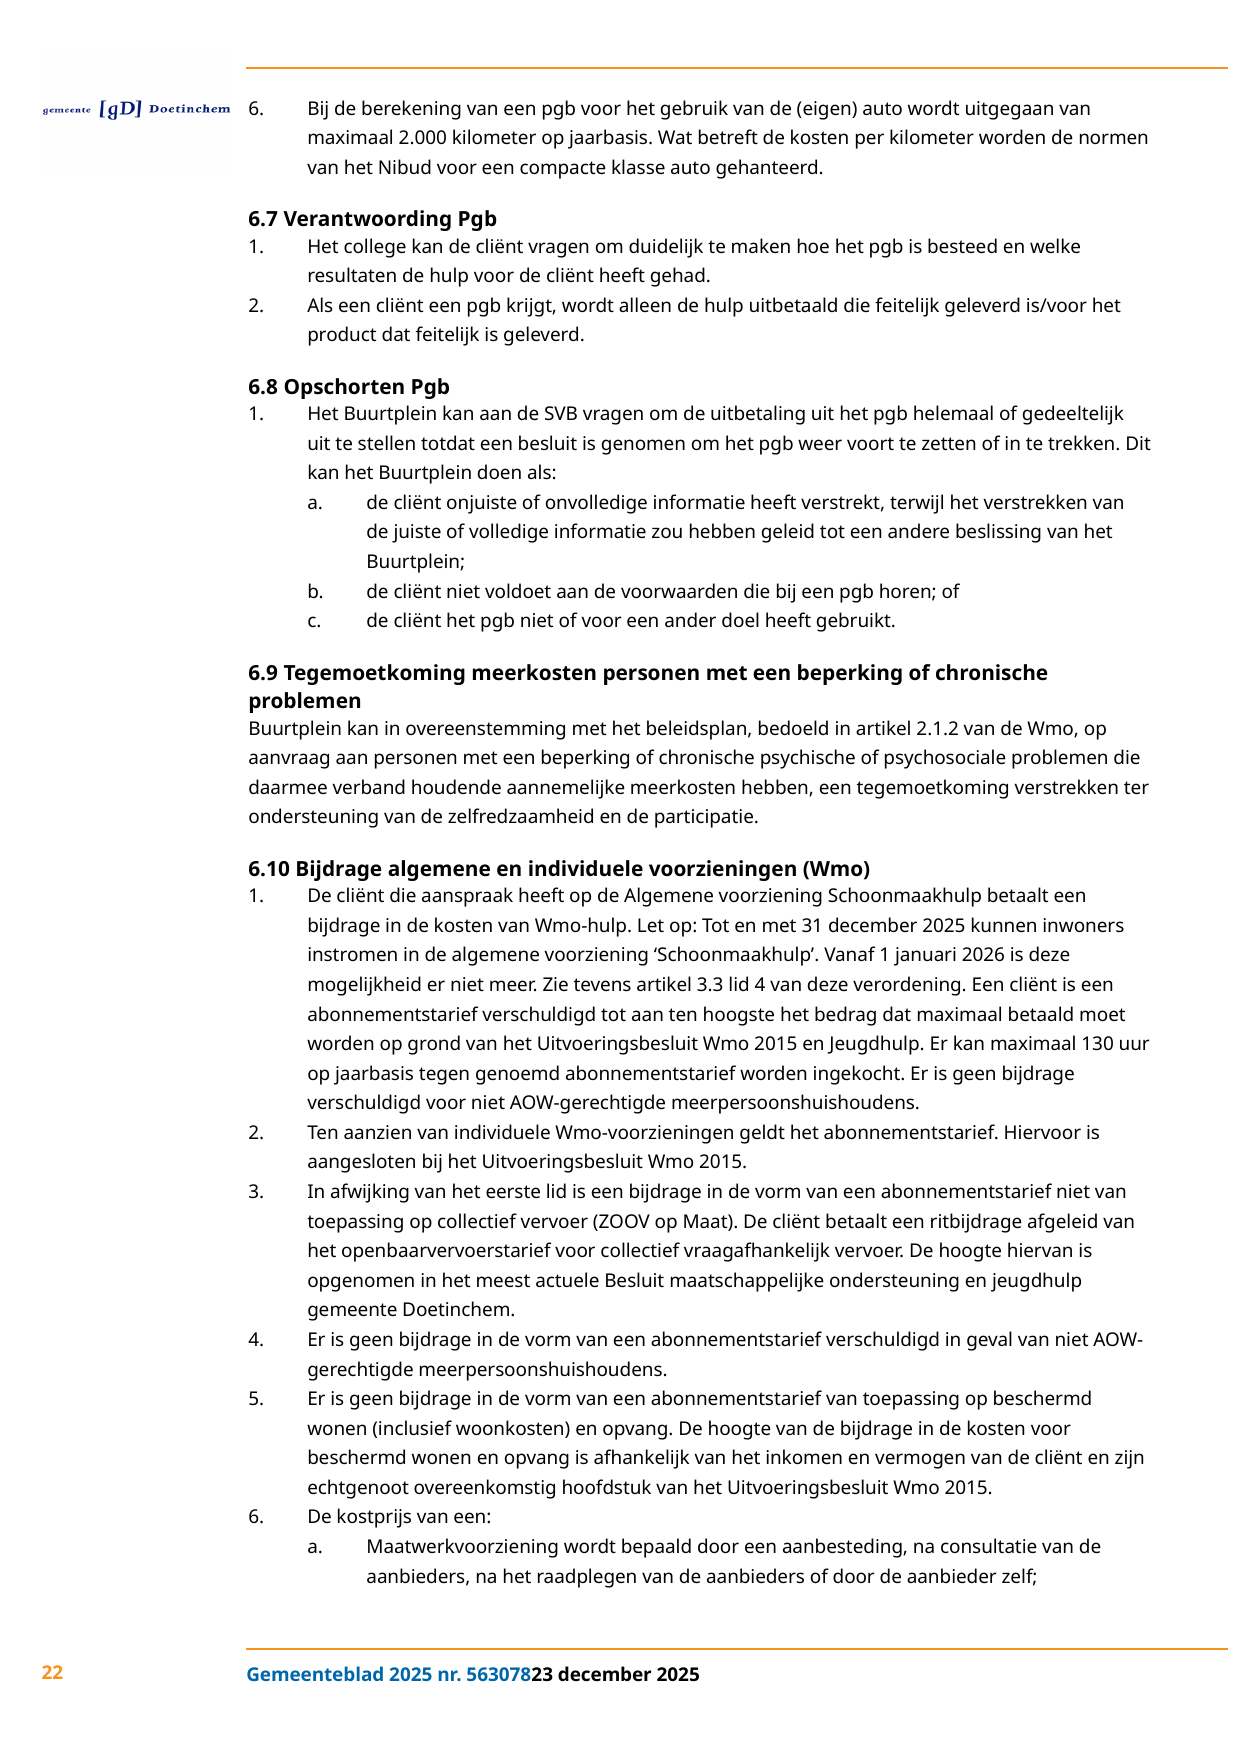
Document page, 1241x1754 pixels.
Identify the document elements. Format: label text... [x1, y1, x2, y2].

list de cliënt niet voldoet aan de voorwaarden die bij een pgb horen; of [307, 578, 1152, 604]
text 6.7 Verantwoording Pgb [248, 204, 1152, 233]
list Maatwerkvoorziening wordt bepaald door een aanbesteding, na consultatie van de aanbieders, na het raadplegen van de aanbieders of door de aanbieder zelf; [307, 1533, 1152, 1588]
text Buurtplein kan in overeenstemming met het beleidsplan, bedoeld in artikel 2.1.2 van de Wmo, op aanvraag aan personen met een beperking of chronische psychische of psychosociale problemen die daarmee verband houdende aannemelijke meerkosten hebben, een tegemoetkoming verstrekken ter ondersteuning van de zelfredzaamheid en de participatie. [248, 715, 1152, 829]
list Er is geen bijdrage in de vorm van een abonnementstarief verschuldigd in geval van niet AOW-gerechtigde meerpersoonshuishoudens. [248, 1326, 1152, 1381]
list Er is geen bijdrage in de vorm van een abonnementstarief van toepassing op beschermd wonen (inclusief woonkosten) en opvang. De hoogte van de bijdrage in de kosten voor beschermd wonen en opvang is afhankelijk van het inkomen en vermogen van de cliënt en zijn echtgenoot overeenkomstig hoofdstuk van het Uitvoeringsbesluit Wmo 2015. [248, 1385, 1152, 1500]
text 6.9 Tegemoetkoming meerkosten personen met een beperking of chronische problemen [248, 658, 1152, 715]
list Als een cliënt een pgb krijgt, wordt alleen de hulp uitbetaald die feitelijk geleverd is/voor het product dat feitelijk is geleverd. [248, 292, 1152, 347]
text 6.10 Bijdrage algemene en individuele voorzieningen (Wmo) [248, 854, 1152, 882]
picture [41, 47, 231, 172]
list In afwijking van het eerste lid is een bijdrage in de vorm van een abonnementstarief niet van toepassing op collectief vervoer (ZOOV op Maat). De cliënt betaalt een ritbijdrage afgeleid van het openbaarvervoerstarief voor collectief vraagafhankelijk vervoer. De hoogte hiervan is opgenomen in het meest actuele Besluit maatschappelijke ondersteuning en jeugdhulp gemeente Doetinchem. [248, 1178, 1152, 1322]
list de cliënt onjuiste of onvolledige informatie heeft verstrekt, terwijl het verstrekken van de juiste of volledige informatie zou hebben geleid tot een andere beslissing van het Buurtplein; [307, 489, 1152, 574]
list Het college kan de cliënt vragen om duidelijk te maken hoe het pgb is besteed en welke resultaten de hulp voor de cliënt heeft gehad. [248, 233, 1152, 288]
list de cliënt het pgb niet of voor een ander doel heeft gebruikt. [307, 607, 1152, 633]
list Ten aanzien van individuele Wmo-voorzieningen geldt het abonnementstarief. Hiervoor is aangesloten bij het Uitvoeringsbesluit Wmo 2015. [248, 1119, 1152, 1174]
text 6.8 Opschorten Pgb [248, 372, 1152, 400]
list De cliënt die aanspraak heeft op de Algemene voorziening Schoonmaakhulp betaalt een bijdrage in de kosten van Wmo-hulp. Let op: Tot en met 31 december 2025 kunnen inwoners instromen in de algemene voorziening ‘Schoonmaakhulp’. Vanaf 1 januari 2026 is deze mogelijkheid er niet meer. Zie tevens artikel 3.3 lid 4 van deze verordening. Een cliënt is een abonnementstarief verschuldigd tot aan ten hoogste het bedrag dat maximaal betaald moet worden op grond van het Uitvoeringsbesluit Wmo 2015 en Jeugdhulp. Er kan maximaal 130 uur op jaarbasis tegen genoemd abonnementstarief worden ingekocht. Er is geen bijdrage verschuldigd voor niet AOW-gerechtigde meerpersoonshuishoudens. [248, 882, 1152, 1115]
list De kostprijs van een: [248, 1504, 1152, 1529]
list Bij de berekening van een pgb voor het gebruik van de (eigen) auto wordt uitgegaan van maximaal 2.000 kilometer op jaarbasis. Wat betreft de kosten per kilometer worden de normen van het Nibud voor een compacte klasse auto gehanteerd. [248, 95, 1152, 180]
list Het Buurtplein kan aan de SVB vragen om de uitbetaling uit het pgb helemaal of gedeeltelijk uit te stellen totdat een besluit is genomen om het pgb weer voort te zetten of in te trekken. Dit kan het Buurtplein doen als: [248, 400, 1152, 485]
